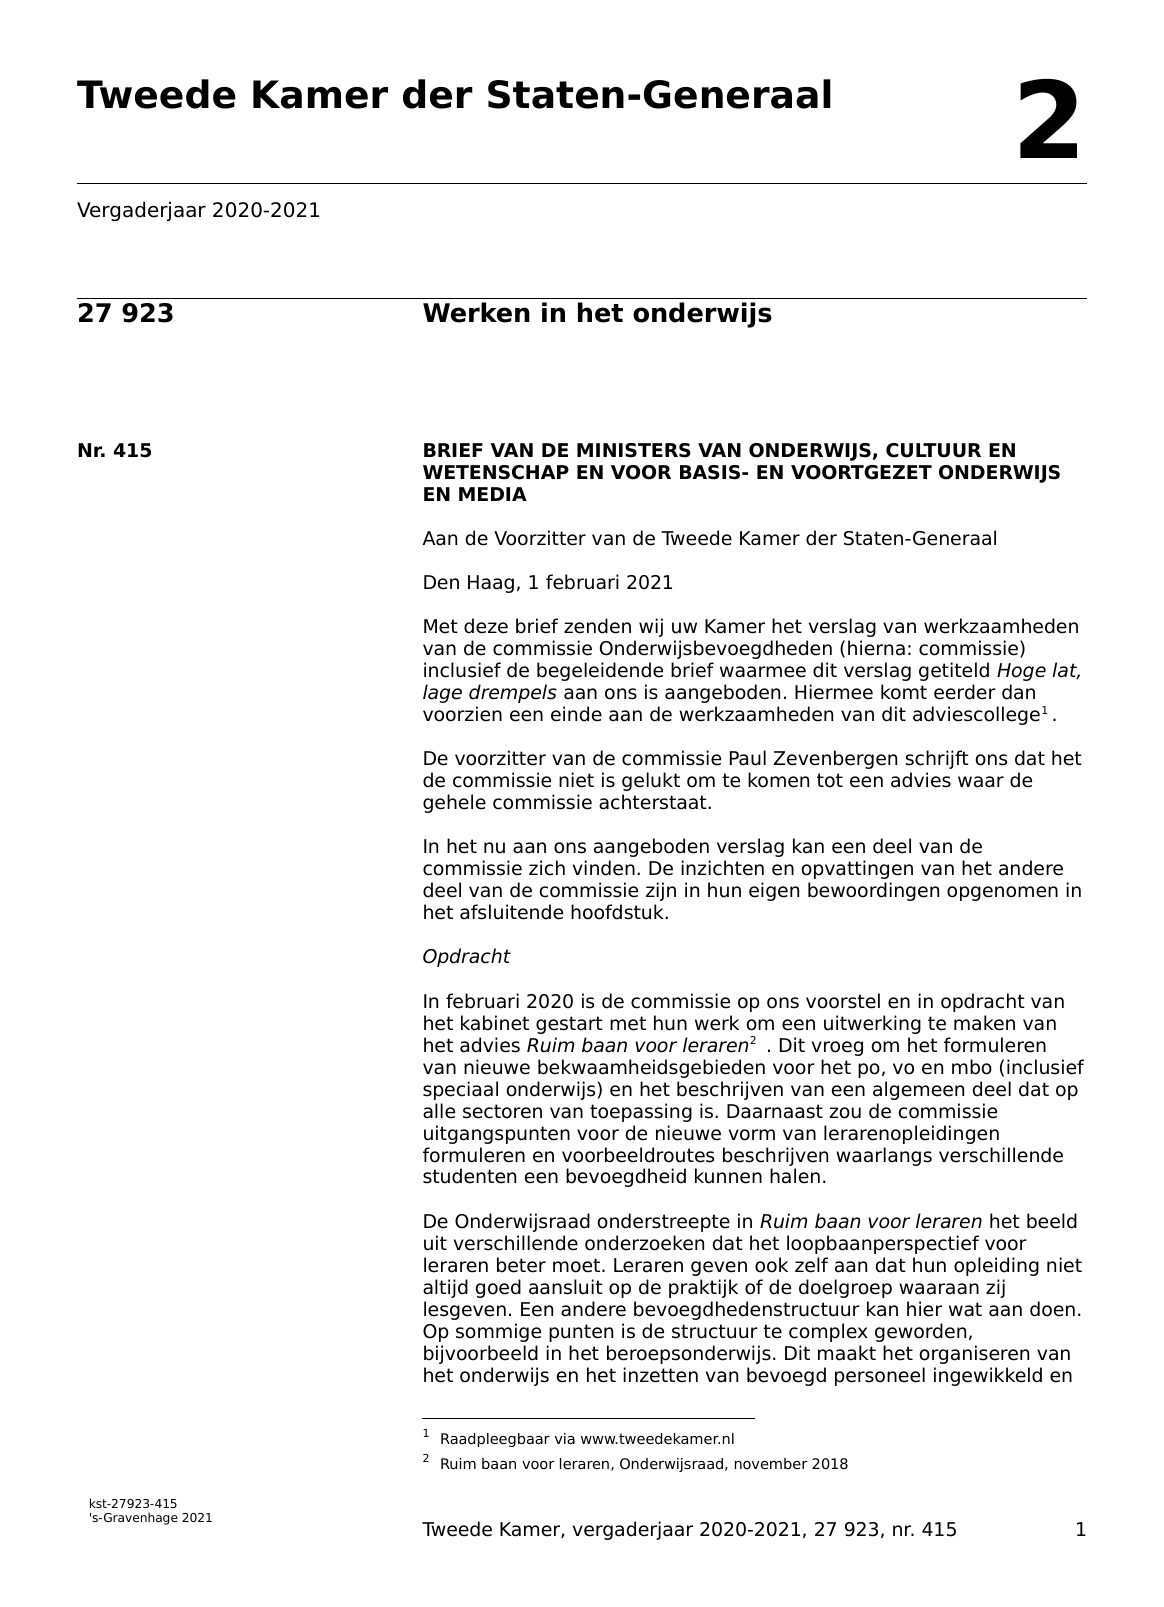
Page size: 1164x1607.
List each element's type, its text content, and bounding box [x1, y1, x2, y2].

table_header Tweede Kamer der Staten-Generaal [77, 59, 886, 183]
text kst-27923-415 [88, 1497, 323, 1511]
text 's-Gravenhage 2021 [88, 1511, 323, 1525]
text Den Haag, 1 februari 2021 [422, 572, 1087, 594]
subtitle Nr. 415 BRIEF VAN DE MINISTERS VAN ONDERWIJS, CULTUUR EN WETENSCHAP EN VOOR BASIS- EN VOORTGEZET ONDERWIJS EN MEDIA [77, 440, 1087, 506]
text Aan de Voorzitter van de Tweede Kamer der Staten-Generaal [422, 528, 1087, 550]
text Raadpleegbaar via www.tweedekamer.nl [422, 1427, 1087, 1449]
text In het nu aan ons aangeboden verslag kan een deel van de commissie zich vinden. De inzichten en opvattingen van het andere deel van de commissie zijn in hun eigen bewoordingen opgenomen in het afsluitende hoofdstuk. [422, 836, 1087, 924]
text Met deze brief zenden wij uw Kamer het verslag van werkzaamheden van de commissie Onderwijsbevoegdheden (hierna: commissie) inclusief de begeleidende brief waarmee dit verslag getiteld Hoge lat, lage drempels aan ons is aangeboden. Hiermee komt eerder dan voorzien een einde aan de werkzaamheden van dit adviescollege. [422, 616, 1087, 726]
table_header 2 [886, 59, 1087, 183]
text Ruim baan voor leraren, Onderwijsraad, november 2018 [422, 1452, 1087, 1474]
table_cell Vergaderjaar 2020-2021 [77, 184, 1087, 298]
subtitle Opdracht [422, 946, 1087, 968]
text De voorzitter van de commissie Paul Zevenbergen schrijft ons dat het de commissie niet is gelukt om te komen tot een advies waar de gehele commissie achterstaat. [422, 748, 1087, 814]
text De Onderwijsraad onderstreepte in Ruim baan voor leraren het beeld uit verschillende onderzoeken dat het loopbaanperspectief voor leraren beter moet. Leraren geven ook zelf aan dat hun opleiding niet altijd goed aansluit op de praktijk of de doelgroep waaraan zij lesgeven. Een andere bevoegdhedenstructuur kan hier wat aan doen. Op sommige punten is de structuur te complex geworden, bijvoorbeeld in het beroepsonderwijs. Dit maakt het organiseren van het onderwijs en het inzetten van bevoegd personeel ingewikkeld en [422, 1211, 1087, 1386]
subtitle 27 923 Werken in het onderwijs [77, 299, 1087, 329]
text In februari 2020 is de commissie op ons voorstel en in opdracht van het kabinet gestart met hun werk om een uitwerking te maken van het advies Ruim baan voor leraren . Dit vroeg om het formuleren van nieuwe bekwaamheidsgebieden voor het po, vo en mbo (inclusief speciaal onderwijs) en het beschrijven van een algemeen deel dat op alle sectoren van toepassing is. Daarnaast zou de commissie uitgangspunten voor de nieuwe vorm van lerarenopleidingen formuleren en voorbeeldroutes beschrijven waarlangs verschillende studenten een bevoegdheid kunnen halen. [422, 991, 1087, 1188]
